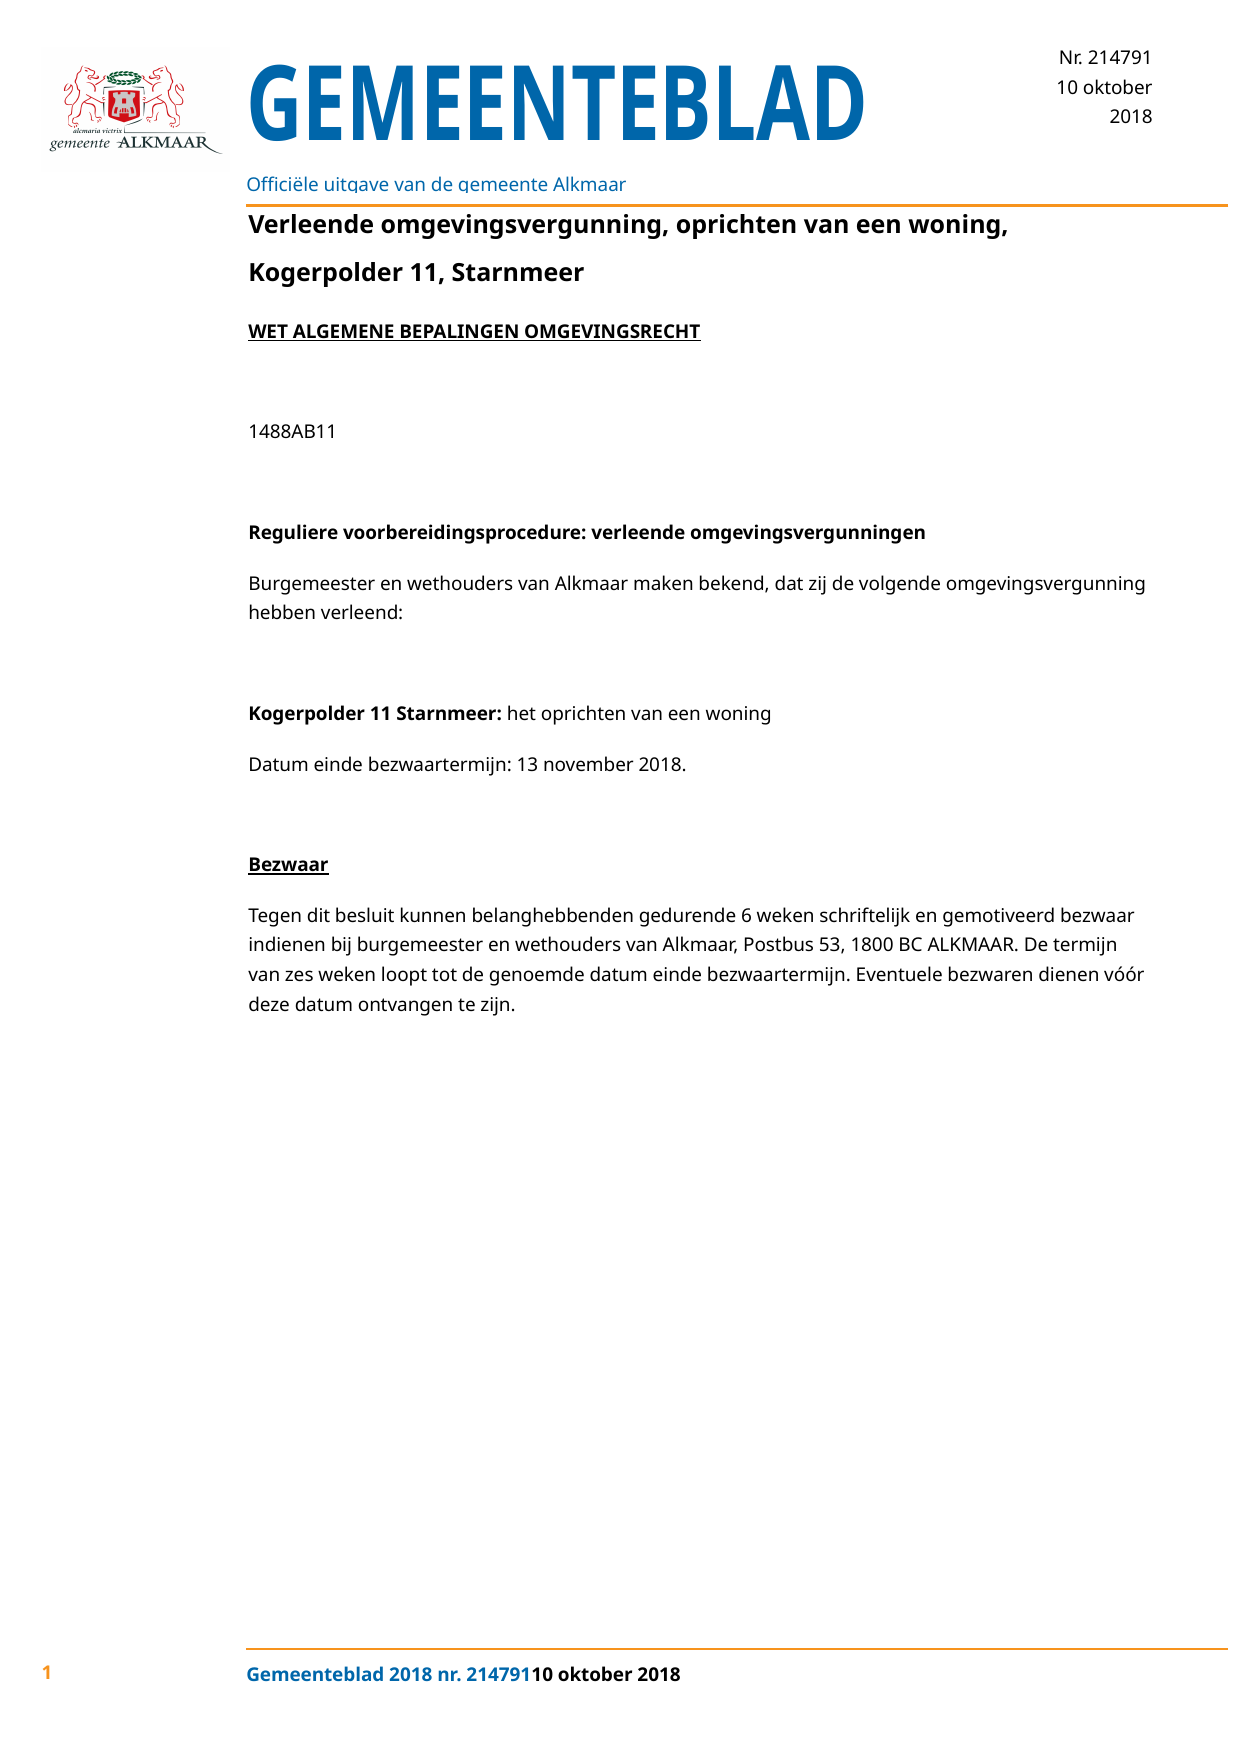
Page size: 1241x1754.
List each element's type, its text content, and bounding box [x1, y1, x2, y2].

text Burgemeester en wethouders van Alkmaar maken bekend, dat zij de volgende omgevingsvergunning hebben verleend: [248, 570, 1152, 625]
text Tegen dit besluit kunnen belanghebbenden gedurende 6 weken schriftelijk en gemotiveerd bezwaar indienen bij burgemeester en wethouders van Alkmaar, Postbus 53, 1800 BC ALKMAAR. De termijn van zes weken loopt tot de genoemde datum einde bezwaartermijn. Eventuele bezwaren dienen vóór deze datum ontvangen te zijn. [248, 902, 1152, 1017]
text Verleende omgevingsvergunning, oprichten van een woning, Kogerpolder 11, Starnmeer [248, 207, 1152, 288]
text Kogerpolder 11 Starnmeer: het oprichten van een woning [248, 700, 1152, 726]
text Reguliere voorbereidingsprocedure: verleende omgevingsvergunningen [248, 519, 1152, 545]
text 1488AB11 [248, 419, 1152, 444]
text Bezwaar [248, 852, 1152, 877]
text Datum einde bezwaartermijn: 13 november 2018. [248, 751, 1152, 777]
picture [41, 47, 231, 172]
text WET ALGEMENE BEPALINGEN OMGEVINGSRECHT [248, 318, 1152, 344]
